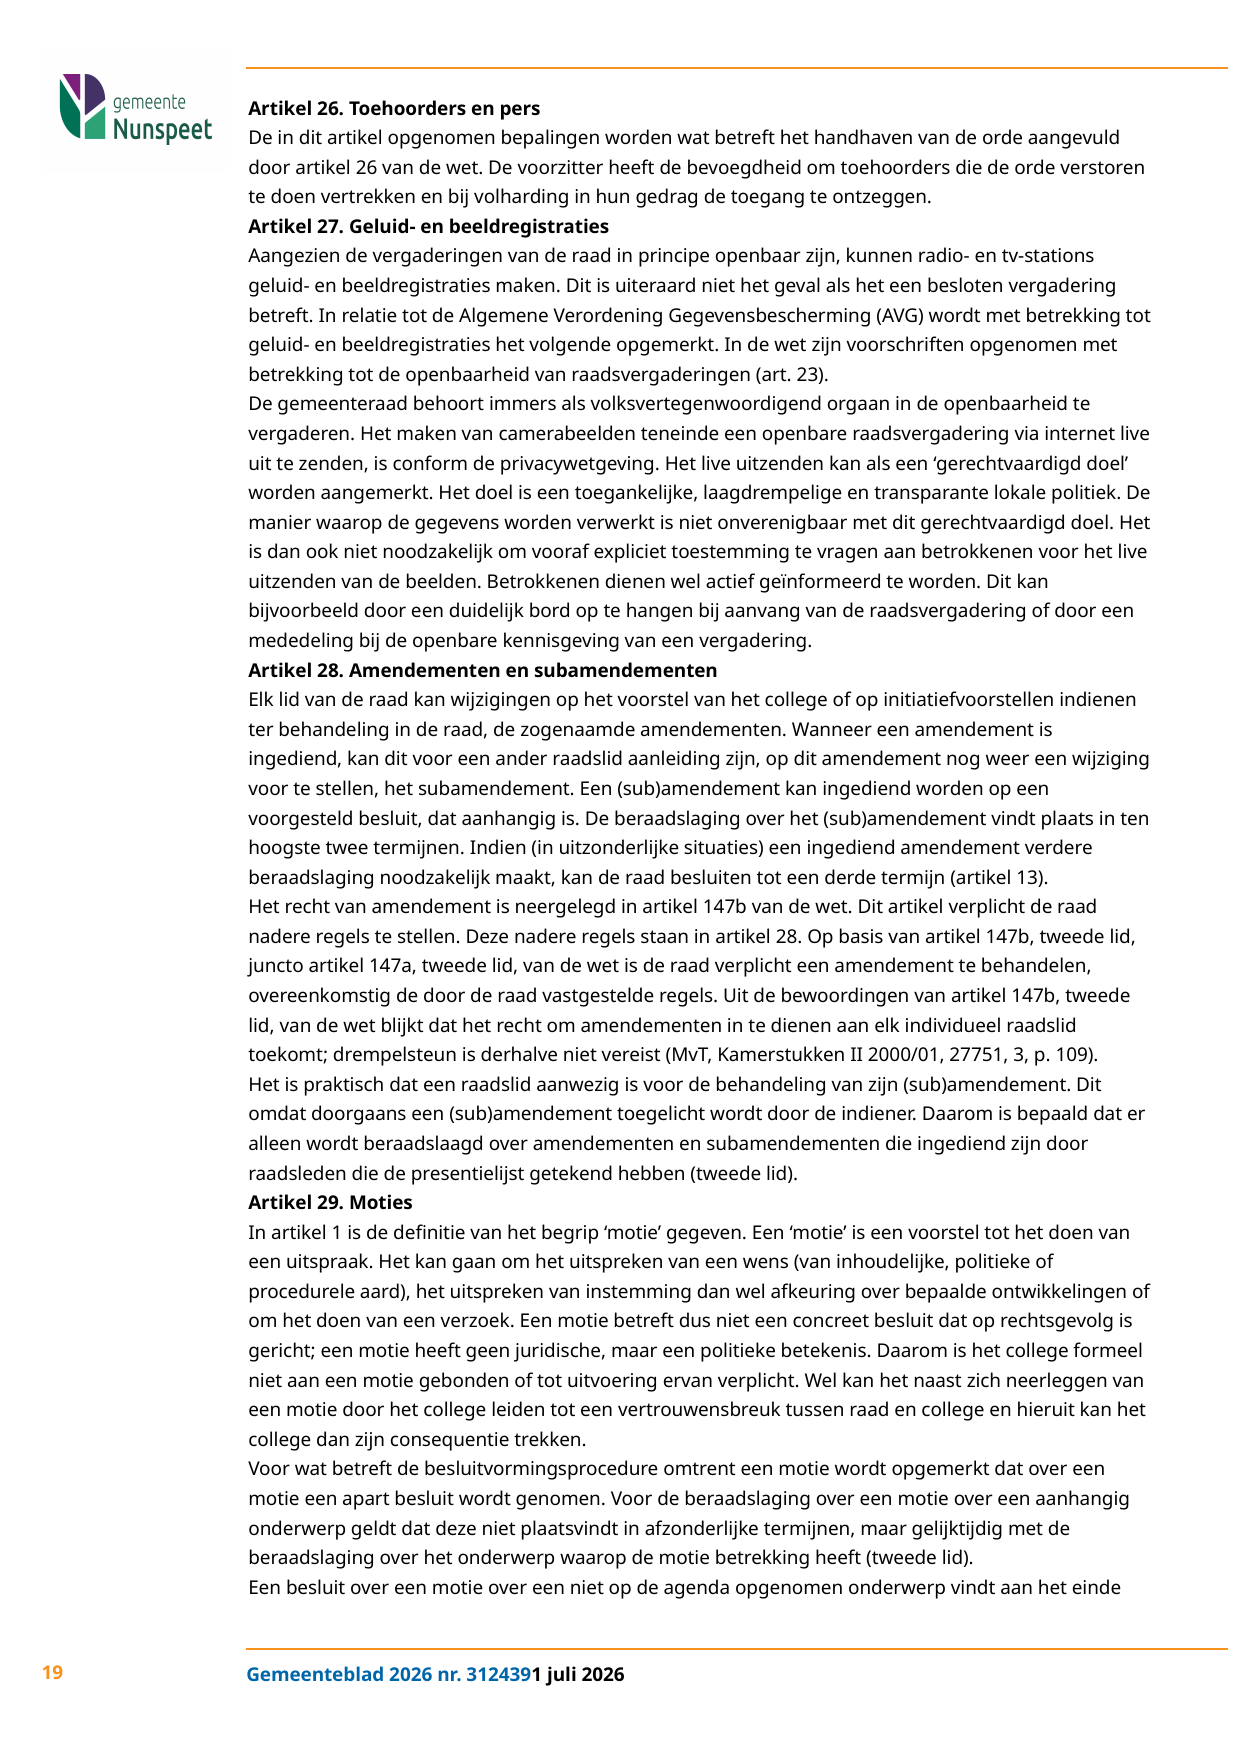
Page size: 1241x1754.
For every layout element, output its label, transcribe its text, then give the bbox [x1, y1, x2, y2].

text In artikel 1 is de definitie van het begrip ‘motie’ gegeven. Een ‘motie’ is een voorstel tot het doen van een uitspraak. Het kan gaan om het uitspreken van een wens (van inhoudelijke, politieke of procedurele aard), het uitspreken van instemming dan wel afkeuring over bepaalde ontwikkelingen of om het doen van een verzoek. Een motie betreft dus niet een concreet besluit dat op rechtsgevolg is gericht; een motie heeft geen juridische, maar een politieke betekenis. Daarom is het college formeel niet aan een motie gebonden of tot uitvoering ervan verplicht. Wel kan het naast zich neerleggen van een motie door het college leiden tot een vertrouwensbreuk tussen raad en college en hieruit kan het college dan zijn consequentie trekken. [248, 1219, 1152, 1452]
text Elk lid van de raad kan wijzigingen op het voorstel van het college of op initiatiefvoorstellen indienen ter behandeling in de raad, de zogenaamde amendementen. Wanneer een amendement is ingediend, kan dit voor een ander raadslid aanleiding zijn, op dit amendement nog weer een wijziging voor te stellen, het subamendement. Een (sub)amendement kan ingediend worden op een voorgesteld besluit, dat aanhangig is. De beraadslaging over het (sub)amendement vindt plaats in ten hoogste twee termijnen. Indien (in uitzonderlijke situaties) een ingediend amendement verdere beraadslaging noodzakelijk maakt, kan de raad besluiten tot een derde termijn (artikel 13). [248, 686, 1152, 890]
text Het is praktisch dat een raadslid aanwezig is voor de behandeling van zijn (sub)amendement. Dit omdat doorgaans een (sub)amendement toegelicht wordt door de indiener. Daarom is bepaald dat er alleen wordt beraadslaagd over amendementen en subamendementen die ingediend zijn door raadsleden die de presentielijst getekend hebben (tweede lid). [248, 1071, 1152, 1186]
text Aangezien de vergaderingen van de raad in principe openbaar zijn, kunnen radio- en tv-stations geluid- en beeldregistraties maken. Dit is uiteraard niet het geval als het een besloten vergadering betreft. In relatie tot de Algemene Verordening Gegevensbescherming (AVG) wordt met betrekking tot geluid- en beeldregistraties het volgende opgemerkt. In de wet zijn voorschriften opgenomen met betrekking tot de openbaarheid van raadsvergaderingen (art. 23). [248, 243, 1152, 387]
text De in dit artikel opgenomen bepalingen worden wat betreft het handhaven van de orde aangevuld door artikel 26 van de wet. De voorzitter heeft de bevoegdheid om toehoorders die de orde verstoren te doen vertrekken en bij volharding in hun gedrag de toegang te ontzeggen. [248, 124, 1152, 209]
text Artikel 26. Toehoorders en pers [248, 95, 1152, 121]
picture [41, 47, 231, 172]
text Artikel 29. Moties [248, 1189, 1152, 1215]
text De gemeenteraad behoort immers als volksvertegenwoordigend orgaan in de openbaarheid te vergaderen. Het maken van camerabeelden teneinde een openbare raadsvergadering via internet live uit te zenden, is conform de privacywetgeving. Het live uitzenden kan als een ‘gerechtvaardigd doel’ worden aangemerkt. Het doel is een toegankelijke, laagdrempelige en transparante lokale politiek. De manier waarop de gegevens worden verwerkt is niet onverenigbaar met dit gerechtvaardigd doel. Het is dan ook niet noodzakelijk om vooraf expliciet toestemming te vragen aan betrokkenen voor het live uitzenden van de beelden. Betrokkenen dienen wel actief geïnformeerd te worden. Dit kan bijvoorbeeld door een duidelijk bord op te hangen bij aanvang van de raadsvergadering of door een mededeling bij de openbare kennisgeving van een vergadering. [248, 391, 1152, 653]
text Artikel 27. Geluid- en beeldregistraties [248, 213, 1152, 239]
text Voor wat betreft de besluitvormingsprocedure omtrent een motie wordt opgemerkt dat over een motie een apart besluit wordt genomen. Voor de beraadslaging over een motie over een aanhangig onderwerp geldt dat deze niet plaatsvindt in afzonderlijke termijnen, maar gelijktijdig met de beraadslaging over het onderwerp waarop de motie betrekking heeft (tweede lid). [248, 1456, 1152, 1570]
text Een besluit over een motie over een niet op de agenda opgenomen onderwerp vindt aan het einde [248, 1574, 1152, 1600]
text Het recht van amendement is neergelegd in artikel 147b van de wet. Dit artikel verplicht de raad nadere regels te stellen. Deze nadere regels staan in artikel 28. Op basis van artikel 147b, tweede lid, juncto artikel 147a, tweede lid, van de wet is de raad verplicht een amendement te behandelen, overeenkomstig de door de raad vastgestelde regels. Uit de bewoordingen van artikel 147b, tweede lid, van de wet blijkt dat het recht om amendementen in te dienen aan elk individueel raadslid toekomt; drempelsteun is derhalve niet vereist (MvT, Kamerstukken II 2000/01, 27751, 3, p. 109). [248, 893, 1152, 1067]
text Artikel 28. Amendementen en subamendementen [248, 657, 1152, 683]
